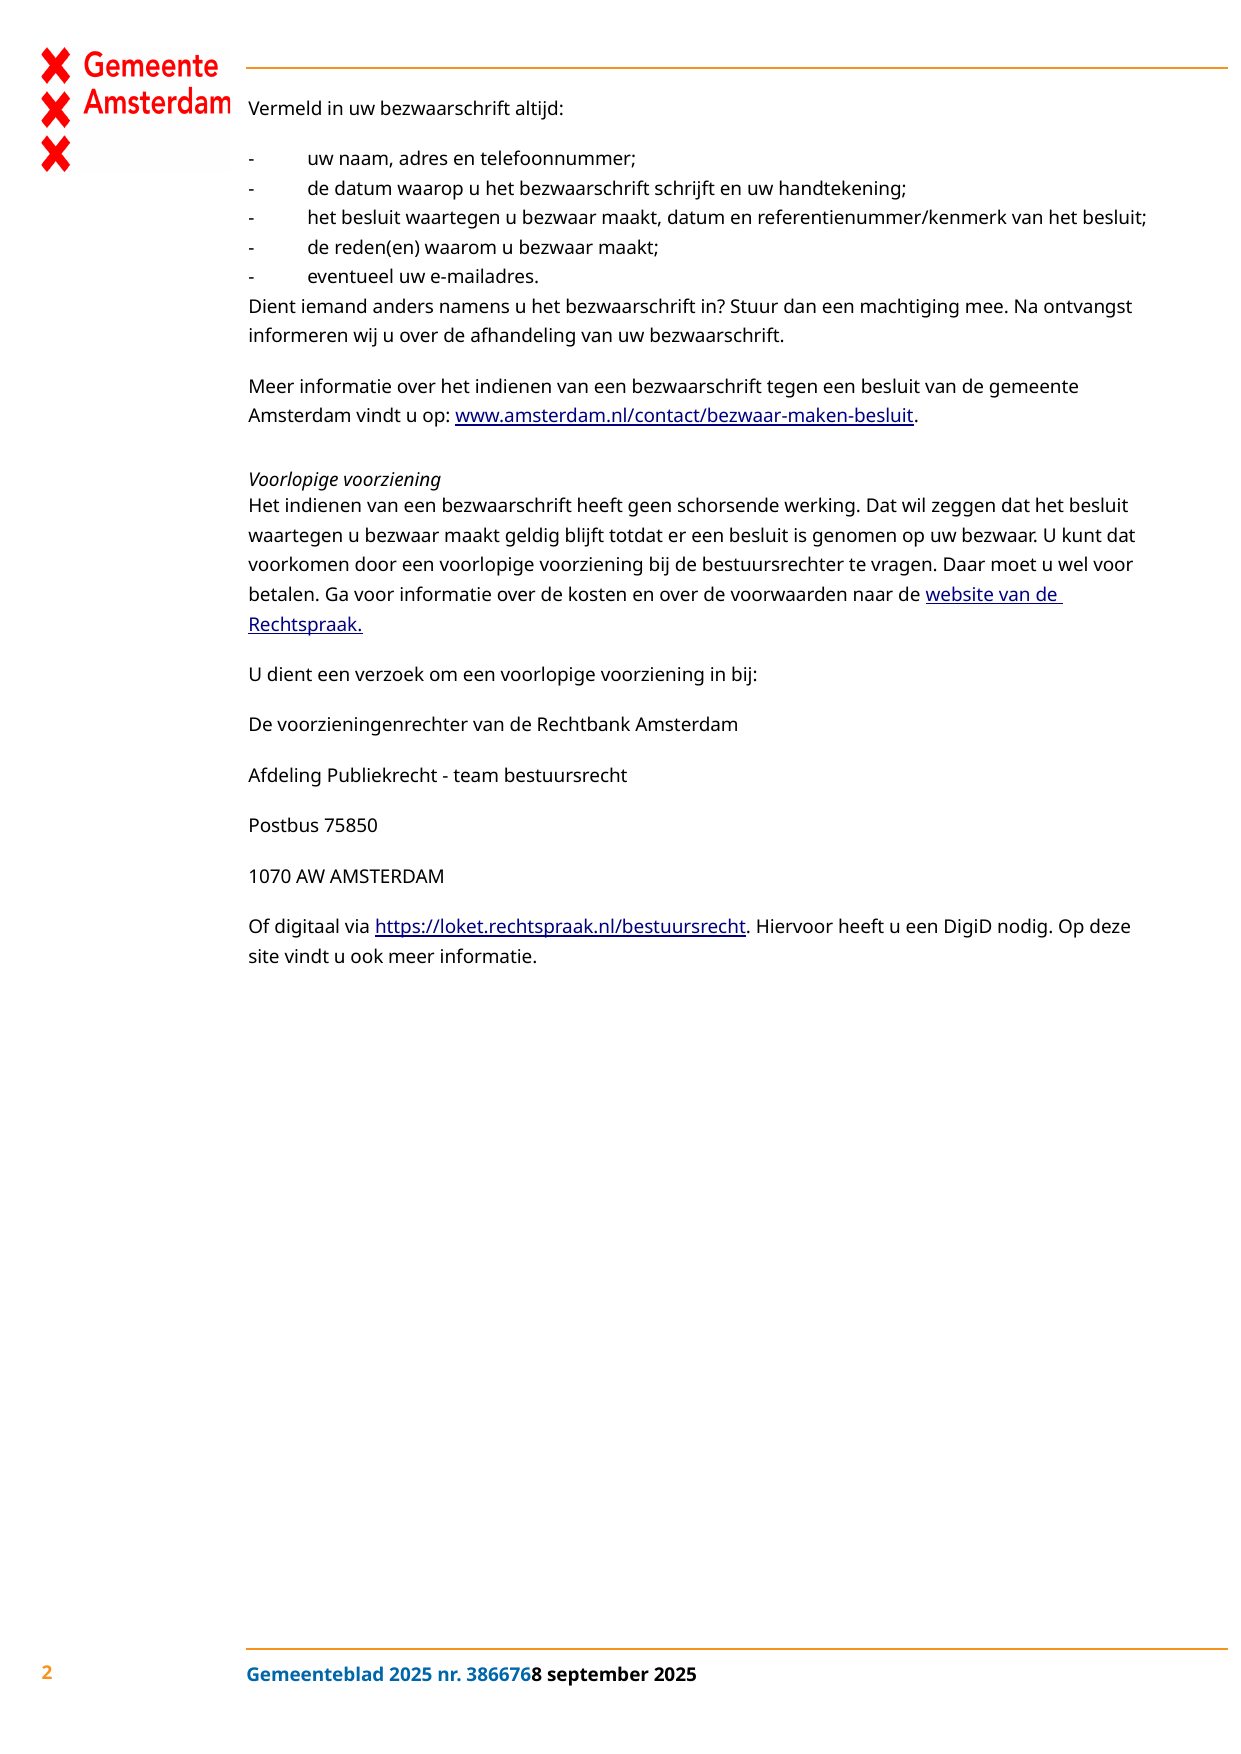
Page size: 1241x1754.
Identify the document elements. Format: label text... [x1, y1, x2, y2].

text Vermeld in uw bezwaarschrift altijd: [248, 95, 1152, 121]
list het besluit waartegen u bezwaar maakt, datum en referentienummer/kenmerk van het besluit; [248, 204, 1152, 230]
text Meer informatie over het indienen van een bezwaarschrift tegen een besluit van de gemeente Amsterdam vindt u op: www.amsterdam.nl/contact/bezwaar-maken-besluit. [248, 373, 1152, 428]
text Postbus 75850 [248, 812, 1152, 838]
text De voorzieningenrechter van de Rechtbank Amsterdam [248, 712, 1152, 737]
picture [41, 47, 231, 172]
text Dient iemand anders namens u het bezwaarschrift in? Stuur dan een machtiging mee. Na ontvangst informeren wij u over de afhandeling van uw bezwaarschrift. [248, 293, 1152, 348]
list de reden(en) waarom u bezwaar maakt; [248, 234, 1152, 260]
text Of digitaal via https://loket.rechtspraak.nl/bestuursrecht. Hiervoor heeft u een DigiD nodig. Op deze site vindt u ook meer informatie. [248, 913, 1152, 968]
list de datum waarop u het bezwaarschrift schrijft en uw handtekening; [248, 175, 1152, 201]
text Voorlopige voorziening [248, 467, 1152, 492]
text Het indienen van een bezwaarschrift heeft geen schorsende werking. Dat wil zeggen dat het besluit waartegen u bezwaar maakt geldig blijft totdat er een besluit is genomen op uw bezwaar. U kunt dat voorkomen door een voorlopige voorziening bij de bestuursrechter te vragen. Daar moet u wel voor betalen. Ga voor informatie over de kosten en over de voorwaarden naar de website van de Rechtspraak. [248, 492, 1152, 636]
text Afdeling Publiekrecht - team bestuursrecht [248, 762, 1152, 788]
text 1070 AW AMSTERDAM [248, 863, 1152, 888]
list uw naam, adres en telefoonnummer; [248, 145, 1152, 171]
text U dient een verzoek om een voorlopige voorziening in bij: [248, 661, 1152, 687]
list eventueel uw e-mailadres. [248, 263, 1152, 289]
